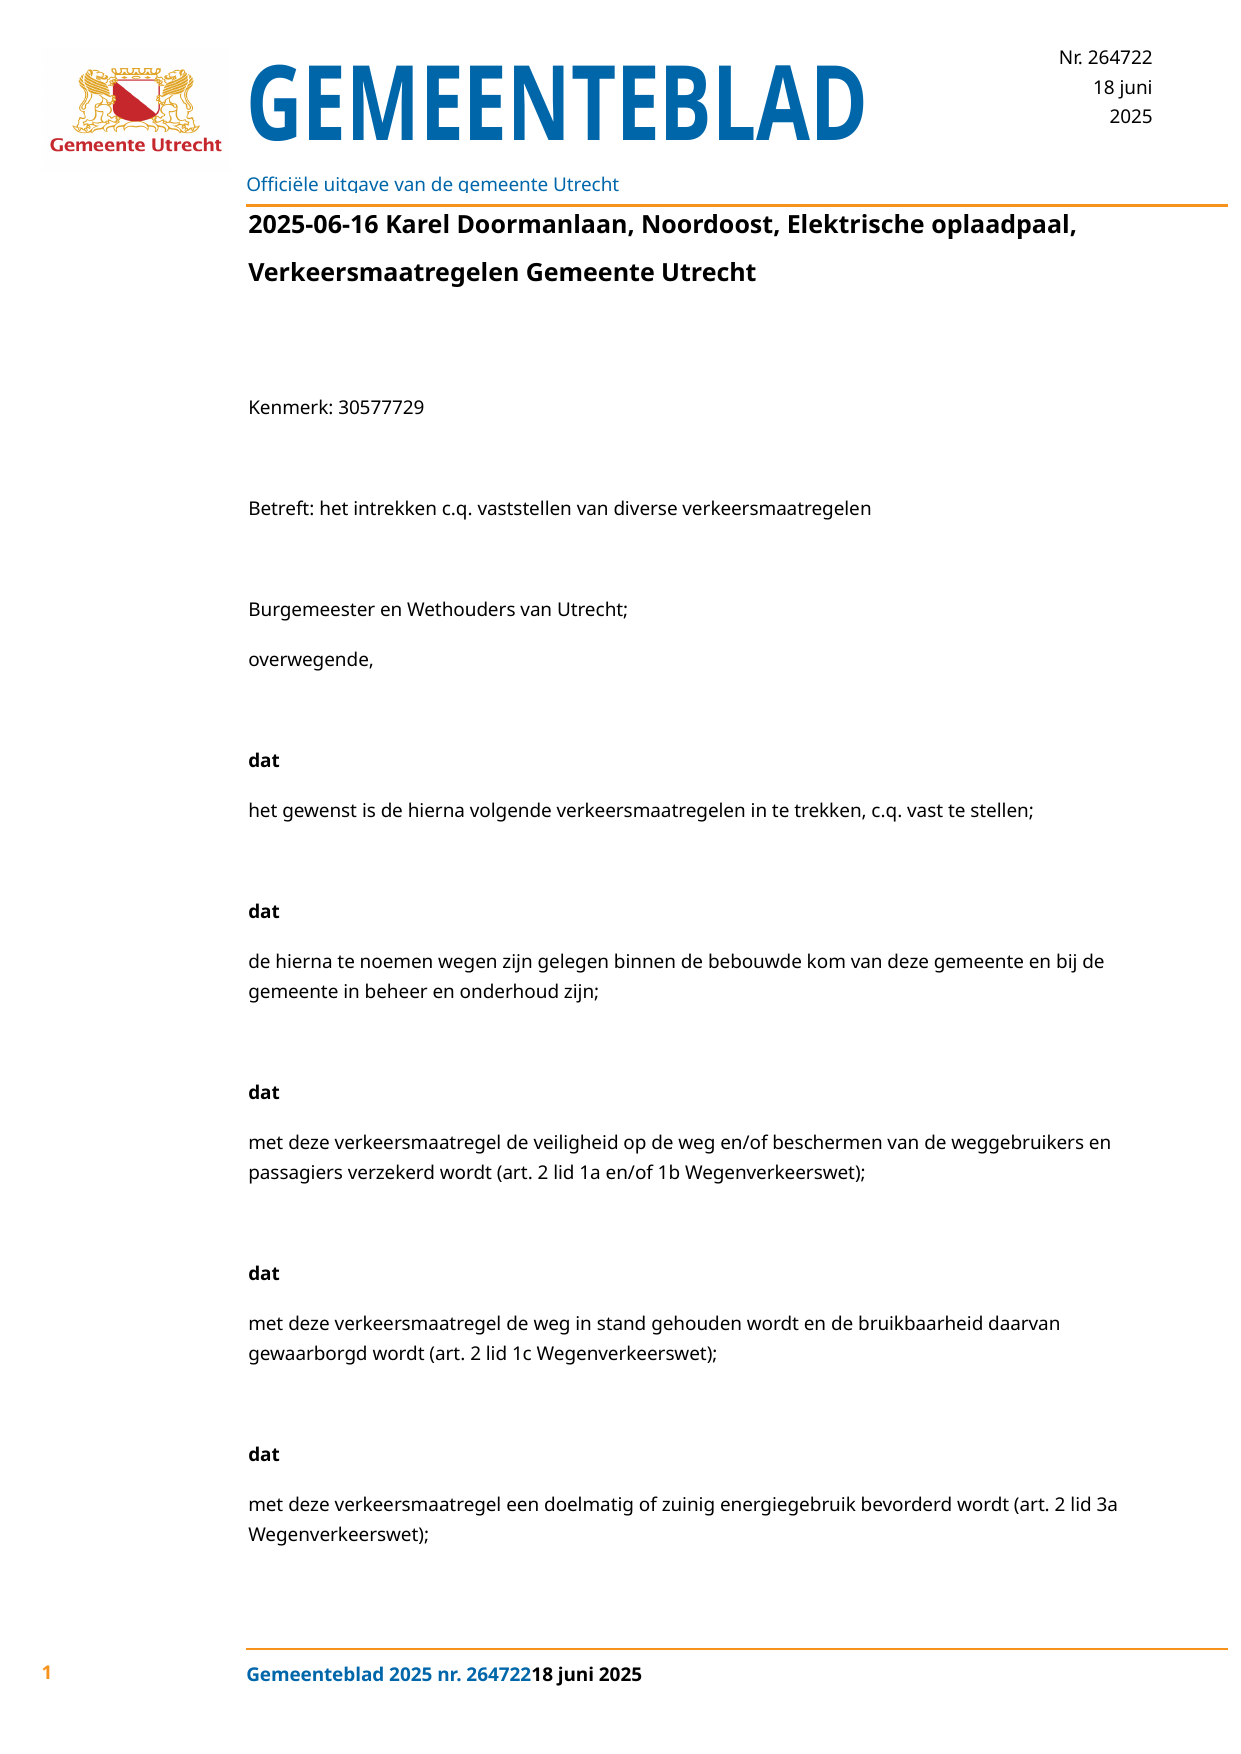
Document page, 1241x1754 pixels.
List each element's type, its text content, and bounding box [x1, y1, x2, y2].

text de hierna te noemen wegen zijn gelegen binnen de bebouwde kom van deze gemeente en bij de gemeente in beheer en onderhoud zijn; [248, 949, 1152, 1004]
text met deze verkeersmaatregel een doelmatig of zuinig energiegebruik bevorderd wordt (art. 2 lid 3a Wegenverkeerswet); [248, 1491, 1152, 1546]
text Kenmerk: 30577729 [248, 394, 1152, 420]
text 2025-06-16 Karel Doormanlaan, Noordoost, Elektrische oplaadpaal, Verkeersmaatregelen Gemeente Utrecht [248, 207, 1152, 288]
text dat [248, 747, 1152, 773]
text dat [248, 1260, 1152, 1286]
text Betreft: het intrekken c.q. vaststellen van diverse verkeersmaatregelen [248, 495, 1152, 521]
picture [41, 47, 231, 172]
text met deze verkeersmaatregel de weg in stand gehouden wordt en de bruikbaarheid daarvan gewaarborgd wordt (art. 2 lid 1c Wegenverkeerswet); [248, 1310, 1152, 1366]
text met deze verkeersmaatregel de veiligheid op de weg en/of beschermen van de weggebruikers en passagiers verzekerd wordt (art. 2 lid 1a en/of 1b Wegenverkeerswet); [248, 1129, 1152, 1185]
text Burgemeester en Wethouders van Utrecht; [248, 596, 1152, 621]
text dat [248, 898, 1152, 924]
text overwegende, [248, 646, 1152, 672]
text het gewenst is de hierna volgende verkeersmaatregelen in te trekken, c.q. vast te stellen; [248, 797, 1152, 823]
text dat [248, 1079, 1152, 1105]
text dat [248, 1441, 1152, 1466]
